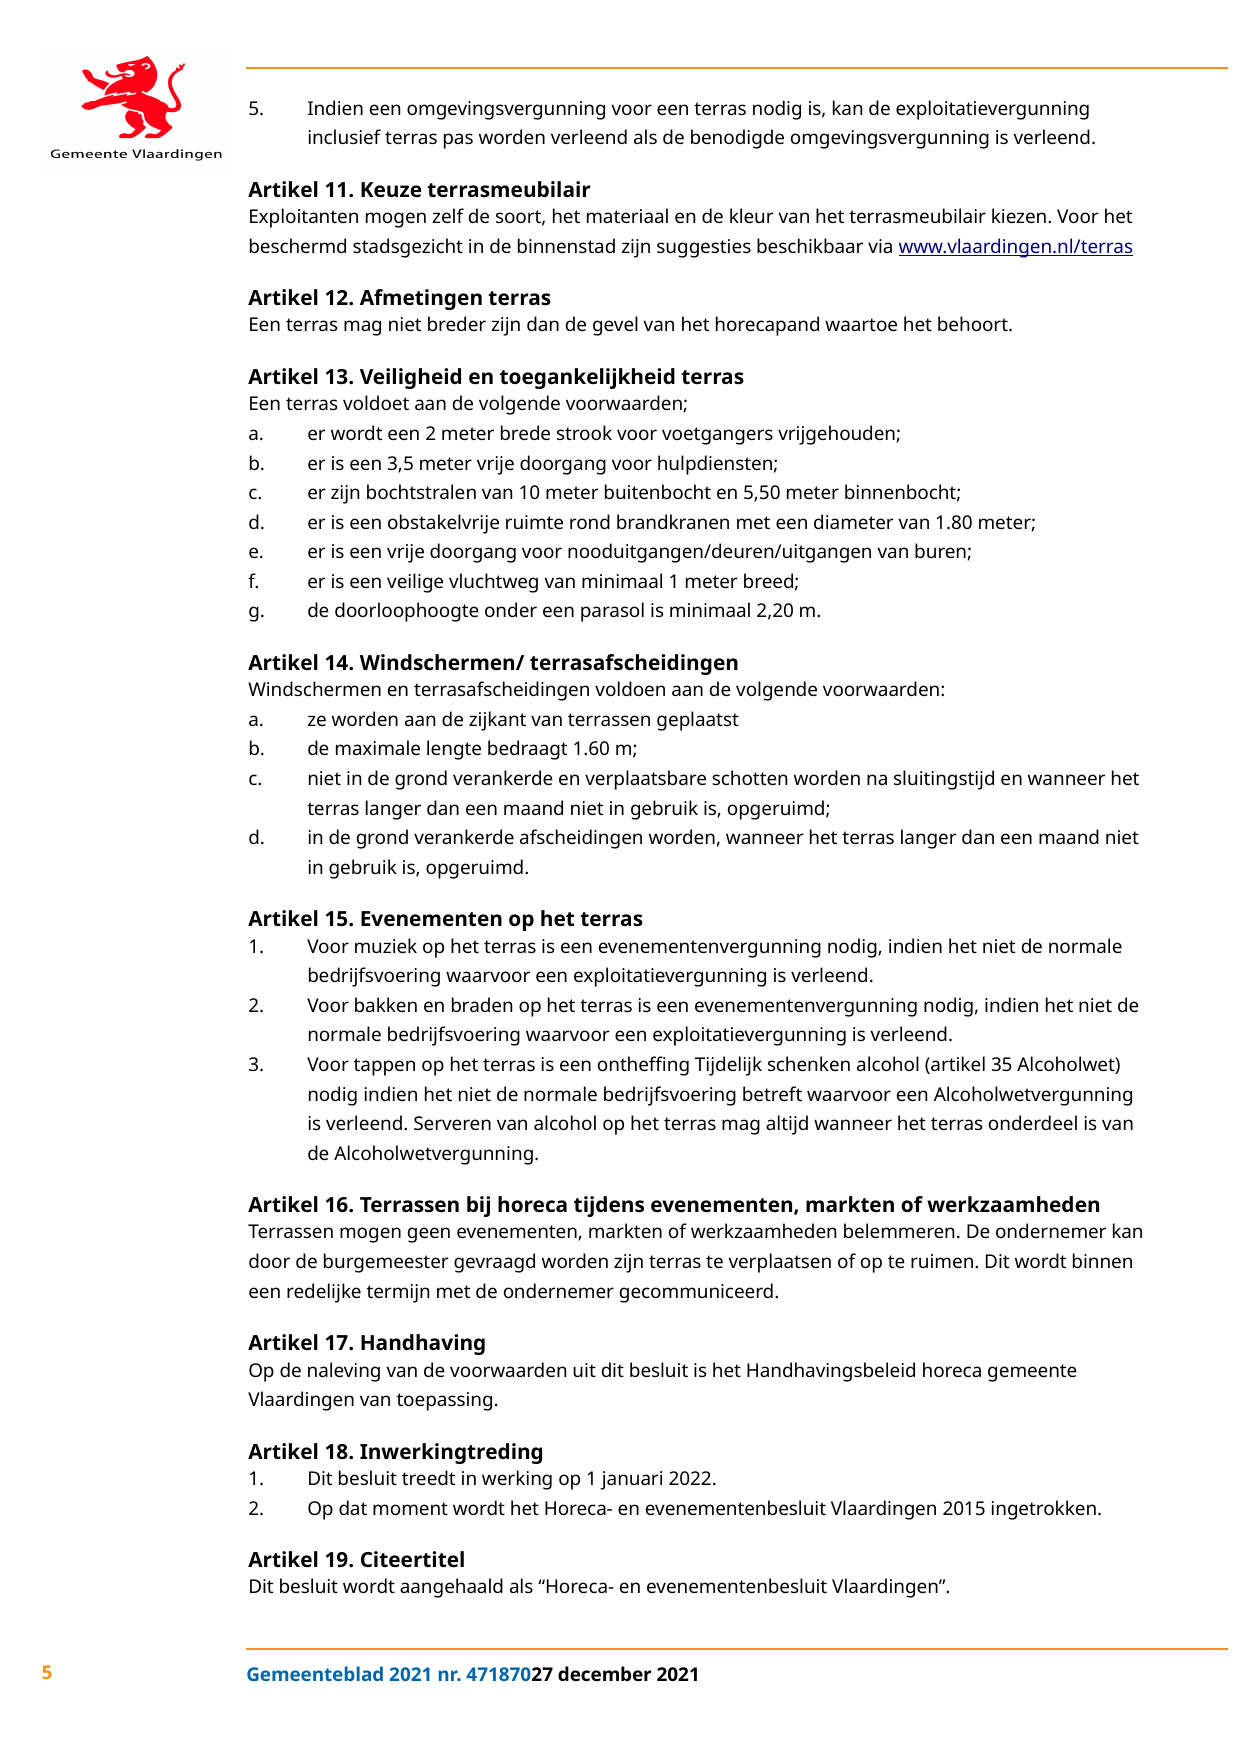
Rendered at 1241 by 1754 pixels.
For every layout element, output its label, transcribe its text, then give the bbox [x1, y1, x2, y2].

text Dit besluit wordt aangehaald als “Horeca- en evenementenbesluit Vlaardingen”. [248, 1574, 1152, 1599]
list Indien een omgevingsvergunning voor een terras nodig is, kan de exploitatievergunning inclusief terras pas worden verleend als de benodigde omgevingsvergunning is verleend. [248, 95, 1152, 150]
text Artikel 13. Veiligheid en toegankelijkheid terras [248, 362, 1152, 391]
list Dit besluit treedt in werking op 1 januari 2022. [248, 1465, 1152, 1491]
text Artikel 11. Keuze terrasmeubilair [248, 175, 1152, 203]
list er is een 3,5 meter vrije doorgang voor hulpdiensten; [248, 450, 1152, 475]
text Artikel 15. Evenementen op het terras [248, 904, 1152, 933]
text Artikel 19. Citeertitel [248, 1545, 1152, 1574]
list de doorloophoogte onder een parasol is minimaal 2,20 m. [248, 598, 1152, 623]
text Een terras voldoet aan de volgende voorwaarden; [248, 391, 1152, 416]
text Artikel 17. Handhaving [248, 1328, 1152, 1357]
list er is een vrije doorgang voor nooduitgangen/deuren/uitgangen van buren; [248, 538, 1152, 564]
list Voor muziek op het terras is een evenementenvergunning nodig, indien het niet de normale bedrijfsvoering waarvoor een exploitatievergunning is verleend. [248, 933, 1152, 988]
text Een terras mag niet breder zijn dan de gevel van het horecapand waartoe het behoort. [248, 312, 1152, 337]
text Op de naleving van de voorwaarden uit dit besluit is het Handhavingsbeleid horeca gemeente Vlaardingen van toepassing. [248, 1357, 1152, 1412]
text Artikel 12. Afmetingen terras [248, 283, 1152, 312]
text Artikel 18. Inwerkingtreding [248, 1437, 1152, 1465]
text Exploitanten mogen zelf de soort, het materiaal en de kleur van het terrasmeubilair kiezen. Voor het beschermd stadsgezicht in de binnenstad zijn suggesties beschikbaar via www.vlaardingen.nl/terras [248, 203, 1152, 258]
list er is een obstakelvrije ruimte rond brandkranen met een diameter van 1.80 meter; [248, 509, 1152, 534]
list ze worden aan de zijkant van terrassen geplaatst [248, 706, 1152, 732]
list niet in de grond verankerde en verplaatsbare schotten worden na sluitingstijd en wanneer het terras langer dan een maand niet in gebruik is, opgeruimd; [248, 765, 1152, 821]
list er is een veilige vluchtweg van minimaal 1 meter breed; [248, 568, 1152, 594]
list er zijn bochtstralen van 10 meter buitenbocht en 5,50 meter binnenbocht; [248, 479, 1152, 505]
list Op dat moment wordt het Horeca- en evenementenbesluit Vlaardingen 2015 ingetrokken. [248, 1495, 1152, 1521]
text Terrassen mogen geen evenementen, markten of werkzaamheden belemmeren. De ondernemer kan door de burgemeester gevraagd worden zijn terras te verplaatsen of op te ruimen. Dit wordt binnen een redelijke termijn met de ondernemer gecommuniceerd. [248, 1219, 1152, 1304]
picture [41, 47, 231, 172]
text Artikel 16. Terrassen bij horeca tijdens evenementen, markten of werkzaamheden [248, 1190, 1152, 1219]
text Windschermen en terrasafscheidingen voldoen aan de volgende voorwaarden: [248, 676, 1152, 702]
list er wordt een 2 meter brede strook voor voetgangers vrijgehouden; [248, 420, 1152, 446]
list in de grond verankerde afscheidingen worden, wanneer het terras langer dan een maand niet in gebruik is, opgeruimd. [248, 824, 1152, 880]
list Voor tappen op het terras is een ontheffing Tijdelijk schenken alcohol (artikel 35 Alcoholwet) nodig indien het niet de normale bedrijfsvoering betreft waarvoor een Alcoholwetvergunning is verleend. Serveren van alcohol op het terras mag altijd wanneer het terras onderdeel is van de Alcoholwetvergunning. [248, 1051, 1152, 1166]
text Artikel 14. Windschermen/ terrasafscheidingen [248, 648, 1152, 676]
list Voor bakken en braden op het terras is een evenementenvergunning nodig, indien het niet de normale bedrijfsvoering waarvoor een exploitatievergunning is verleend. [248, 992, 1152, 1047]
list de maximale lengte bedraagt 1.60 m; [248, 736, 1152, 761]
